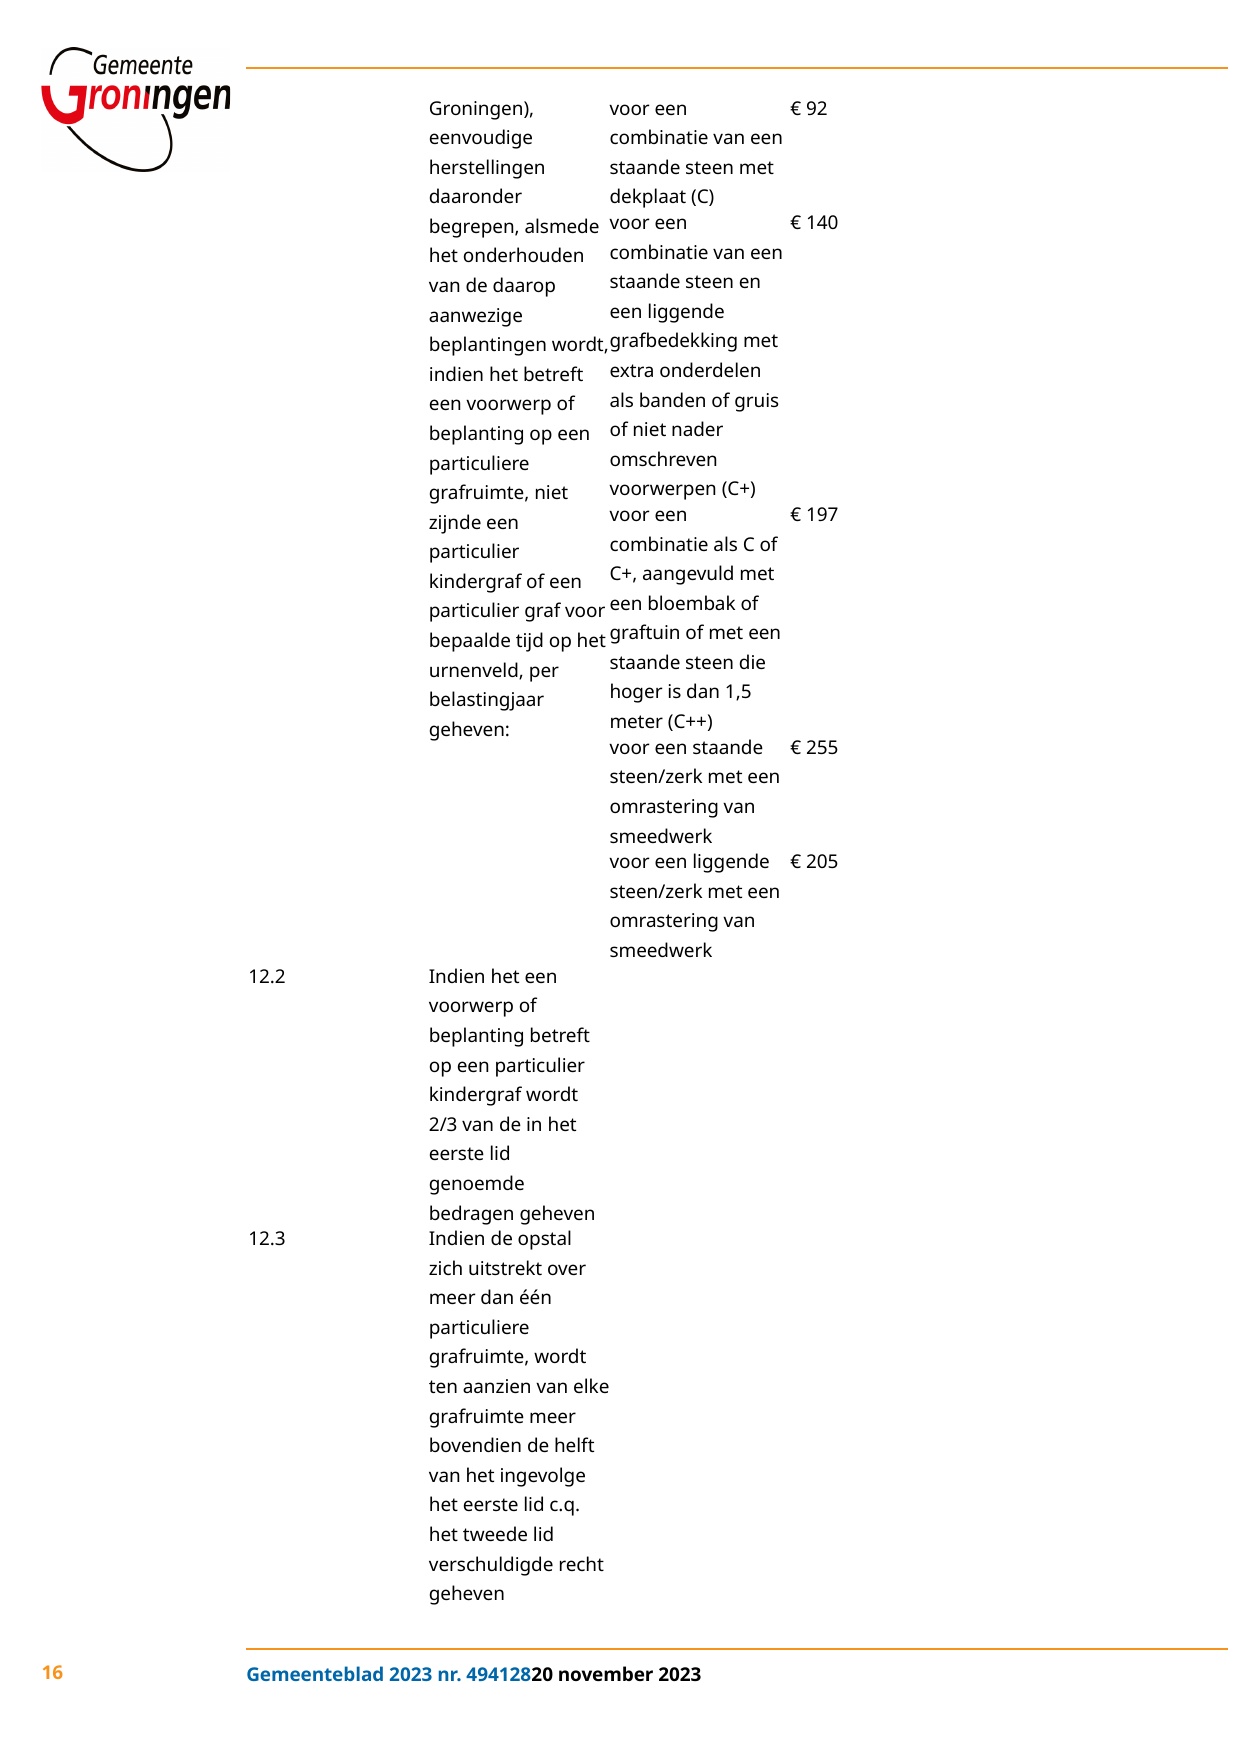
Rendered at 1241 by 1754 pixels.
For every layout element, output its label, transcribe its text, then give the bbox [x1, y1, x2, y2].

table_cell € 140 [790, 209, 971, 501]
table_cell voor een combinatie van een staande steen en een liggende grafbedekking met extra onderdelen als banden of gruis of niet nader omschreven voorwerpen (C+) [609, 209, 790, 501]
table_cell 12.3 [248, 1225, 429, 1606]
table_cell € 92 [790, 95, 971, 209]
table_cell [609, 963, 971, 1225]
table_cell € 255 [790, 734, 971, 848]
table_cell 12.2 [248, 963, 429, 1225]
table_cell Groningen), eenvoudige herstellingen daaronder begrepen, alsmede het onderhouden van de daarop aanwezige beplantingen wordt, indien het betreft een voorwerp of beplanting op een particuliere grafruimte, niet zijnde een particulier kindergraf of een particulier graf voor bepaalde tijd op het urnenveld, per belastingjaar geheven: [429, 95, 609, 963]
table_cell voor een liggende steen/zerk met een omrastering van smeedwerk [609, 849, 790, 963]
table_cell Indien de opstal zich uitstrekt over meer dan één particuliere grafruimte, wordt ten aanzien van elke grafruimte meer bovendien de helft van het ingevolge het eerste lid c.q. het tweede lid verschuldigde recht geheven [429, 1225, 609, 1606]
table_cell [248, 95, 429, 963]
table_cell voor een combinatie als C of C+, aangevuld met een bloembak of graftuin of met een staande steen die hoger is dan 1,5 meter (C++) [609, 501, 790, 734]
table_cell [609, 1225, 971, 1606]
table_cell Indien het een voorwerp of beplanting betreft op een particulier kindergraf wordt 2/3 van de in het eerste lid genoemde bedragen geheven [429, 963, 609, 1225]
table_cell € 205 [790, 849, 971, 963]
picture [41, 47, 231, 172]
table_cell voor een staande steen/zerk met een omrastering van smeedwerk [609, 734, 790, 848]
table_cell voor een combinatie van een staande steen met dekplaat (C) [609, 95, 790, 209]
table_cell € 197 [790, 501, 971, 734]
